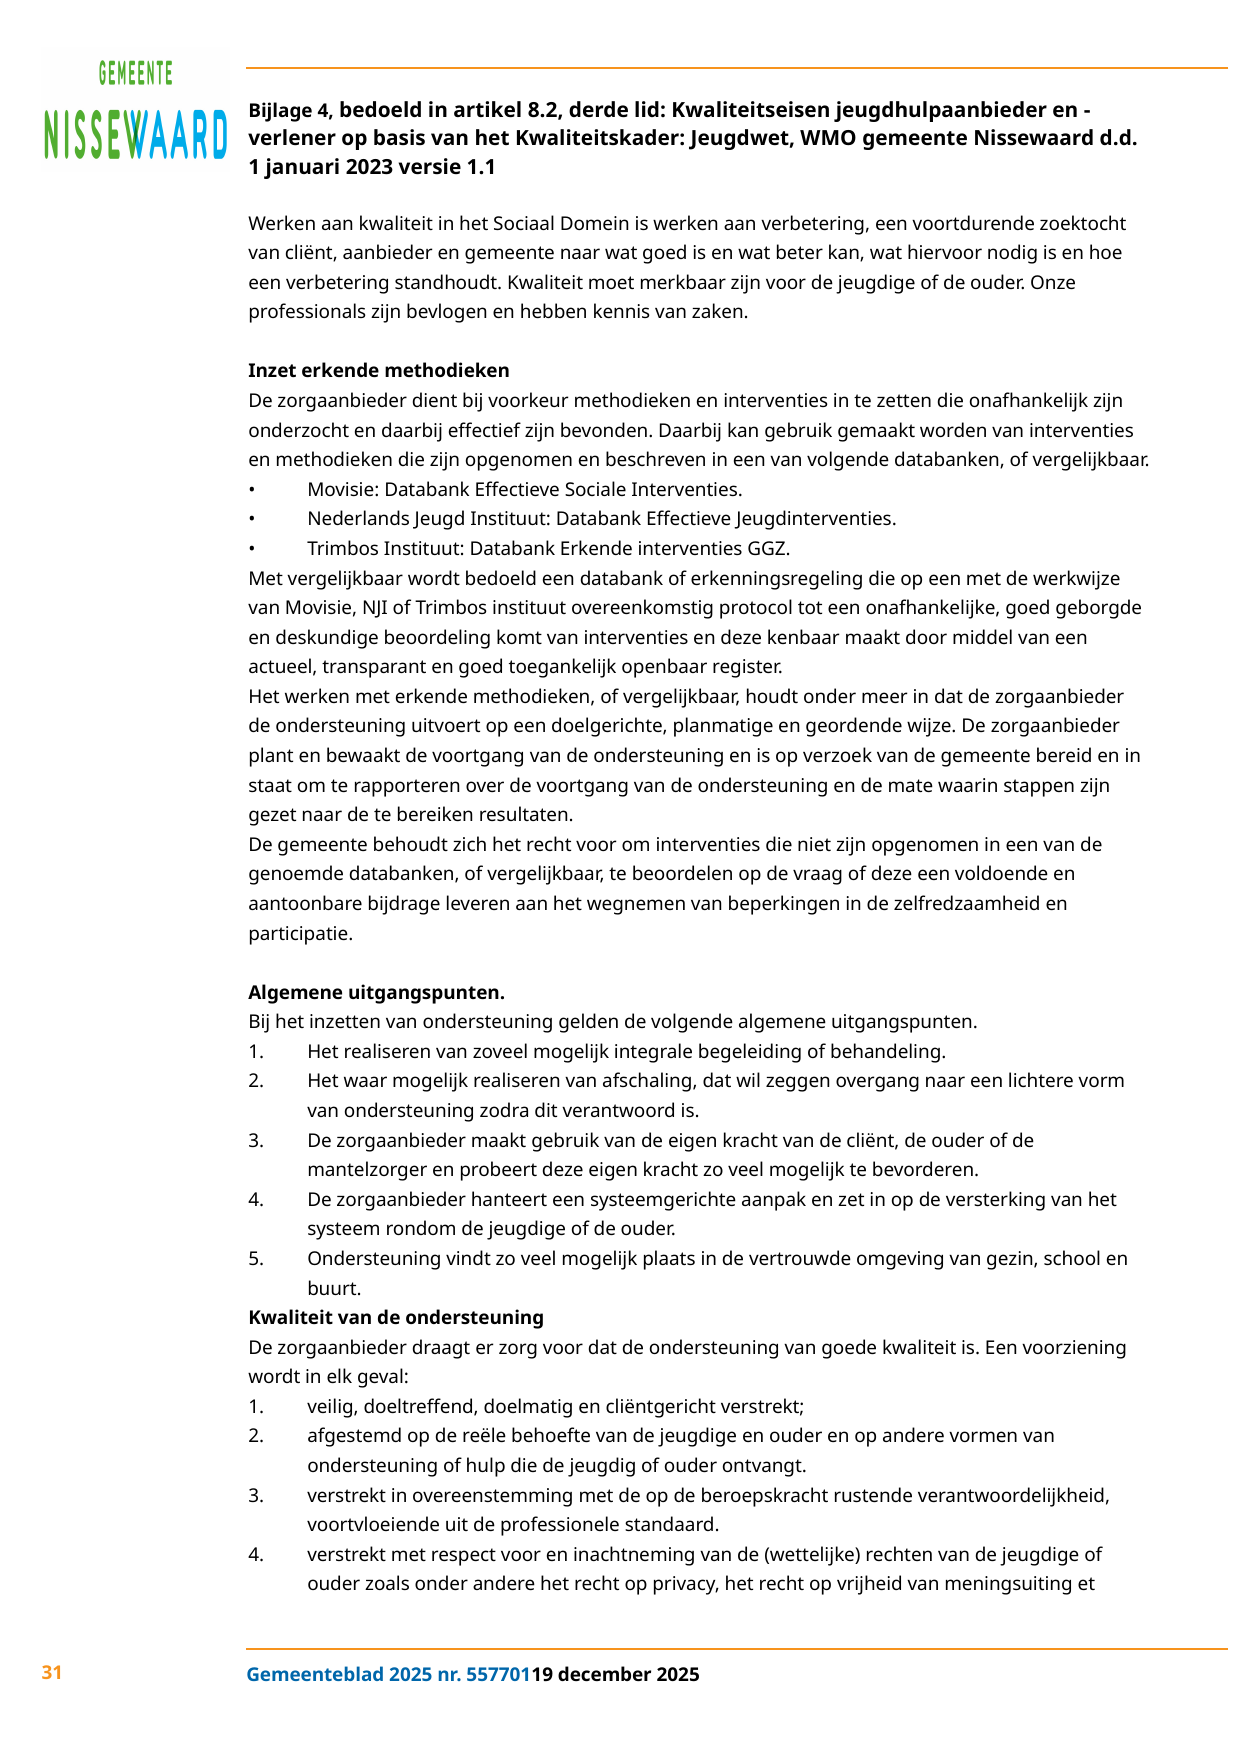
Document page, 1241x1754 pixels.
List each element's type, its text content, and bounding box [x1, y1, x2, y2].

text Het werken met erkende methodieken, of vergelijkbaar, houdt onder meer in dat de zorgaanbieder de ondersteuning uitvoert op een doelgerichte, planmatige en geordende wijze. De zorgaanbieder plant en bewaakt de voortgang van de ondersteuning en is op verzoek van de gemeente bereid en in staat om te rapporteren over de voortgang van de ondersteuning en de mate waarin stappen zijn gezet naar de te bereiken resultaten. [248, 683, 1152, 827]
picture [41, 47, 231, 172]
text Algemene uitgangspunten. [248, 979, 1152, 1005]
text Kwaliteit van de ondersteuning [248, 1304, 1152, 1330]
list afgestemd op de reële behoefte van de jeugdige en ouder en op andere vormen van ondersteuning of hulp die de jeugdig of ouder ontvangt. [248, 1423, 1152, 1478]
text De zorgaanbieder draagt er zorg voor dat de ondersteuning van goede kwaliteit is. Een voorziening wordt in elk geval: [248, 1334, 1152, 1389]
text Bijlage 4, bedoeld in artikel 8.2, derde lid: Kwaliteitseisen jeugdhulpaanbieder en -verlener op basis van het Kwaliteitskader: Jeugdwet, WMO gemeente Nissewaard d.d. 1 januari 2023 versie 1.1 [248, 95, 1152, 180]
list De zorgaanbieder maakt gebruik van de eigen kracht van de cliënt, de ouder of de mantelzorger en probeert deze eigen kracht zo veel mogelijk te bevorderen. [248, 1127, 1152, 1182]
list Ondersteuning vindt zo veel mogelijk plaats in de vertrouwde omgeving van gezin, school en buurt. [248, 1245, 1152, 1301]
list veilig, doeltreffend, doelmatig en cliëntgericht verstrekt; [248, 1393, 1152, 1419]
text Met vergelijkbaar wordt bedoeld een databank of erkenningsregeling die op een met de werkwijze van Movisie, NJI of Trimbos instituut overeenkomstig protocol tot een onafhankelijke, goed geborgde en deskundige beoordeling komt van interventies en deze kenbaar maakt door middel van een actueel, transparant en goed toegankelijk openbaar register. [248, 565, 1152, 679]
list verstrekt in overeenstemming met de op de beroepskracht rustende verantwoordelijkheid, voortvloeiende uit de professionele standaard. [248, 1482, 1152, 1537]
list De zorgaanbieder hanteert een systeemgerichte aanpak en zet in op de versterking van het systeem rondom de jeugdige of de ouder. [248, 1186, 1152, 1241]
list Nederlands Jeugd Instituut: Databank Effectieve Jeugdinterventies. [248, 506, 1152, 531]
text Werken aan kwaliteit in het Sociaal Domein is werken aan verbetering, een voortdurende zoektocht van cliënt, aanbieder en gemeente naar wat goed is en wat beter kan, wat hiervoor nodig is en hoe een verbetering standhoudt. Kwaliteit moet merkbaar zijn voor de jeugdige of de ouder. Onze professionals zijn bevlogen en hebben kennis van zaken. [248, 210, 1152, 324]
text De zorgaanbieder dient bij voorkeur methodieken en interventies in te zetten die onafhankelijk zijn onderzocht en daarbij effectief zijn bevonden. Daarbij kan gebruik gemaakt worden van interventies en methodieken die zijn opgenomen en beschreven in een van volgende databanken, of vergelijkbaar. [248, 387, 1152, 472]
list Het waar mogelijk realiseren van afschaling, dat wil zeggen overgang naar een lichtere vorm van ondersteuning zodra dit verantwoord is. [248, 1068, 1152, 1123]
list verstrekt met respect voor en inachtneming van de (wettelijke) rechten van de jeugdige of ouder zoals onder andere het recht op privacy, het recht op vrijheid van meningsuiting et [248, 1541, 1152, 1596]
text De gemeente behoudt zich het recht voor om interventies die niet zijn opgenomen in een van de genoemde databanken, of vergelijkbaar, te beoordelen op de vraag of deze een voldoende en aantoonbare bijdrage leveren aan het wegnemen van beperkingen in de zelfredzaamheid en participatie. [248, 831, 1152, 946]
text Inzet erkende methodieken [248, 358, 1152, 383]
list Movisie: Databank Effectieve Sociale Interventies. [248, 476, 1152, 502]
list Trimbos Instituut: Databank Erkende interventies GGZ. [248, 535, 1152, 561]
list Het realiseren van zoveel mogelijk integrale begeleiding of behandeling. [248, 1038, 1152, 1064]
text Bij het inzetten van ondersteuning gelden de volgende algemene uitgangspunten. [248, 1008, 1152, 1034]
